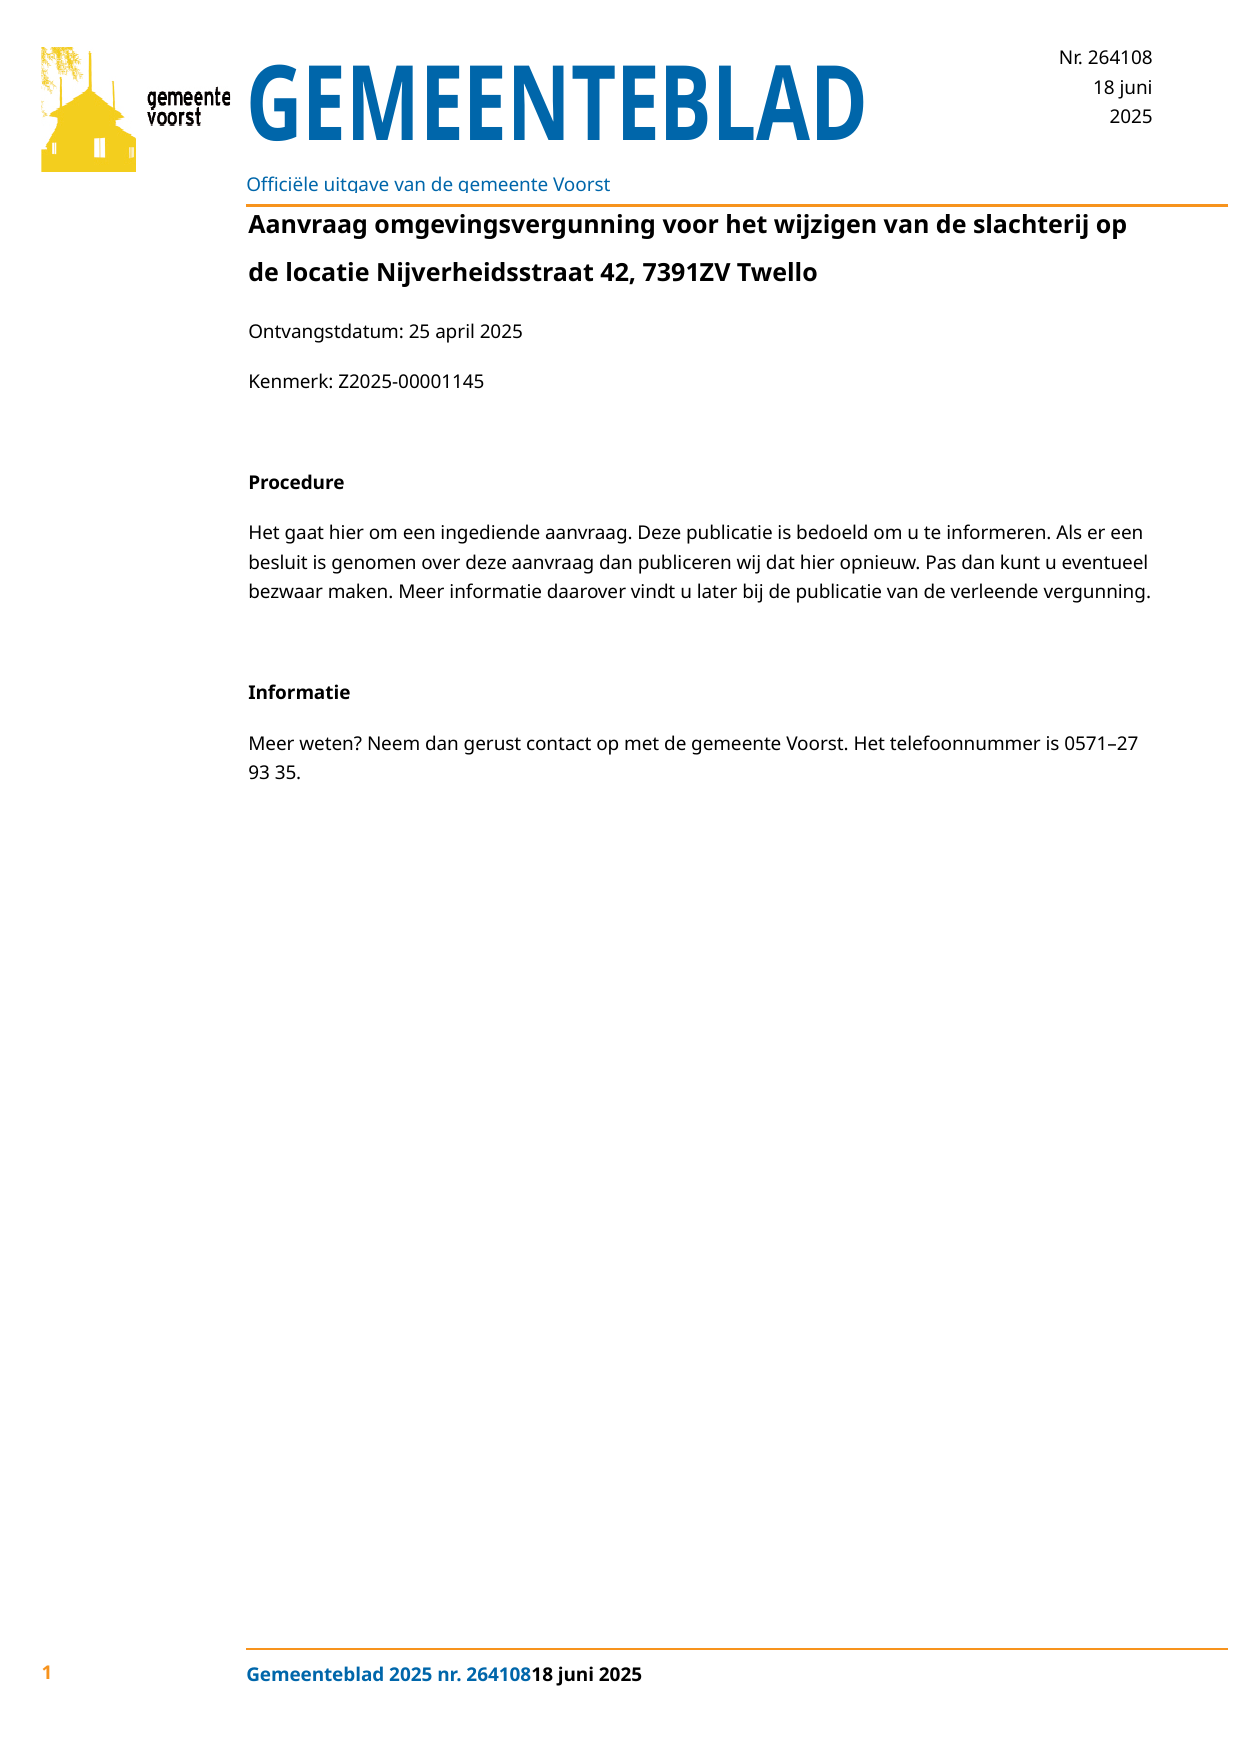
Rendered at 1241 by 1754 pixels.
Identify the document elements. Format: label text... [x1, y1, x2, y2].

text Het gaat hier om een ingediende aanvraag. Deze publicatie is bedoeld om u te informeren. Als er een besluit is genomen over deze aanvraag dan publiceren wij dat hier opnieuw. Pas dan kunt u eventueel bezwaar maken. Meer informatie daarover vindt u later bij de publicatie van de verleende vergunning. [248, 519, 1152, 604]
text Ontvangstdatum: 25 april 2025 [248, 318, 1152, 344]
text Aanvraag omgevingsvergunning voor het wijzigen van de slachterij op de locatie Nijverheidsstraat 42, 7391ZV Twello [248, 207, 1152, 288]
text Procedure [248, 469, 1152, 495]
picture [41, 47, 231, 172]
text Meer weten? Neem dan gerust contact op met de gemeente Voorst. Het telefoonnummer is 0571–27 93 35. [248, 730, 1152, 785]
text Kenmerk: Z2025-00001145 [248, 368, 1152, 394]
text Informatie [248, 679, 1152, 705]
